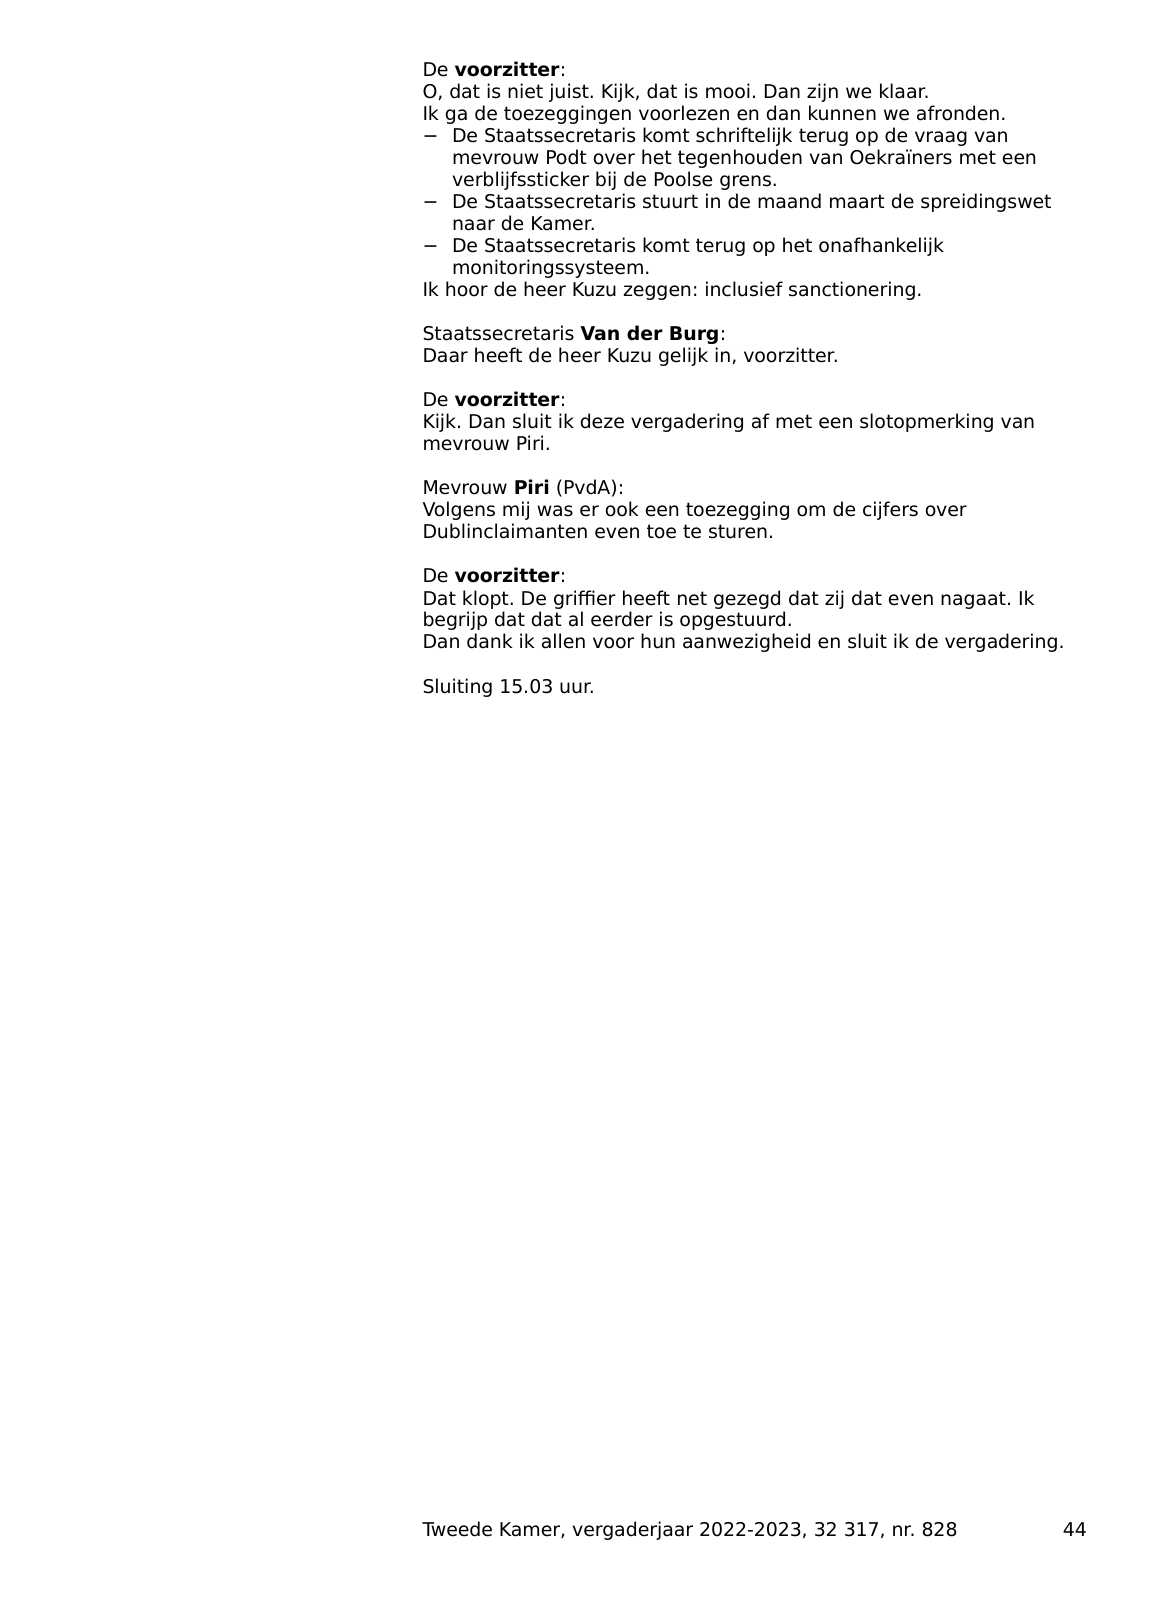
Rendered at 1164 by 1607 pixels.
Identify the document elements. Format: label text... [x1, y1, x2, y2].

text Mevrouw Piri (PvdA): [422, 477, 1087, 499]
text Ik ga de toezeggingen voorlezen en dan kunnen we afronden. [422, 103, 1087, 125]
text Dat klopt. De griffier heeft net gezegd dat zij dat even nagaat. Ik begrijp dat dat al eerder is opgestuurd. [422, 587, 1087, 631]
text − De Staatssecretaris stuurt in de maand maart de spreidingswet naar de Kamer. [422, 191, 1087, 235]
text Kijk. Dan sluit ik deze vergadering af met een slotopmerking van mevrouw Piri. [422, 411, 1087, 455]
text Dan dank ik allen voor hun aanwezigheid en sluit ik de vergadering. [422, 631, 1087, 653]
text − De Staatssecretaris komt terug op het onafhankelijk monitoringssysteem. [422, 235, 1087, 279]
text De voorzitter: [422, 59, 1087, 81]
text Sluiting 15.03 uur. [422, 676, 1087, 697]
text Ik hoor de heer Kuzu zeggen: inclusief sanctionering. [422, 279, 1087, 301]
text − De Staatssecretaris komt schriftelijk terug op de vraag van mevrouw Podt over het tegenhouden van Oekraïners met een verblijfssticker bij de Poolse grens. [422, 125, 1087, 191]
text De voorzitter: [422, 389, 1087, 411]
text Staatssecretaris Van der Burg: [422, 323, 1087, 345]
text Volgens mij was er ook een toezegging om de cijfers over Dublinclaimanten even toe te sturen. [422, 499, 1087, 543]
text Daar heeft de heer Kuzu gelijk in, voorzitter. [422, 345, 1087, 367]
text O, dat is niet juist. Kijk, dat is mooi. Dan zijn we klaar. [422, 81, 1087, 103]
text De voorzitter: [422, 565, 1087, 587]
